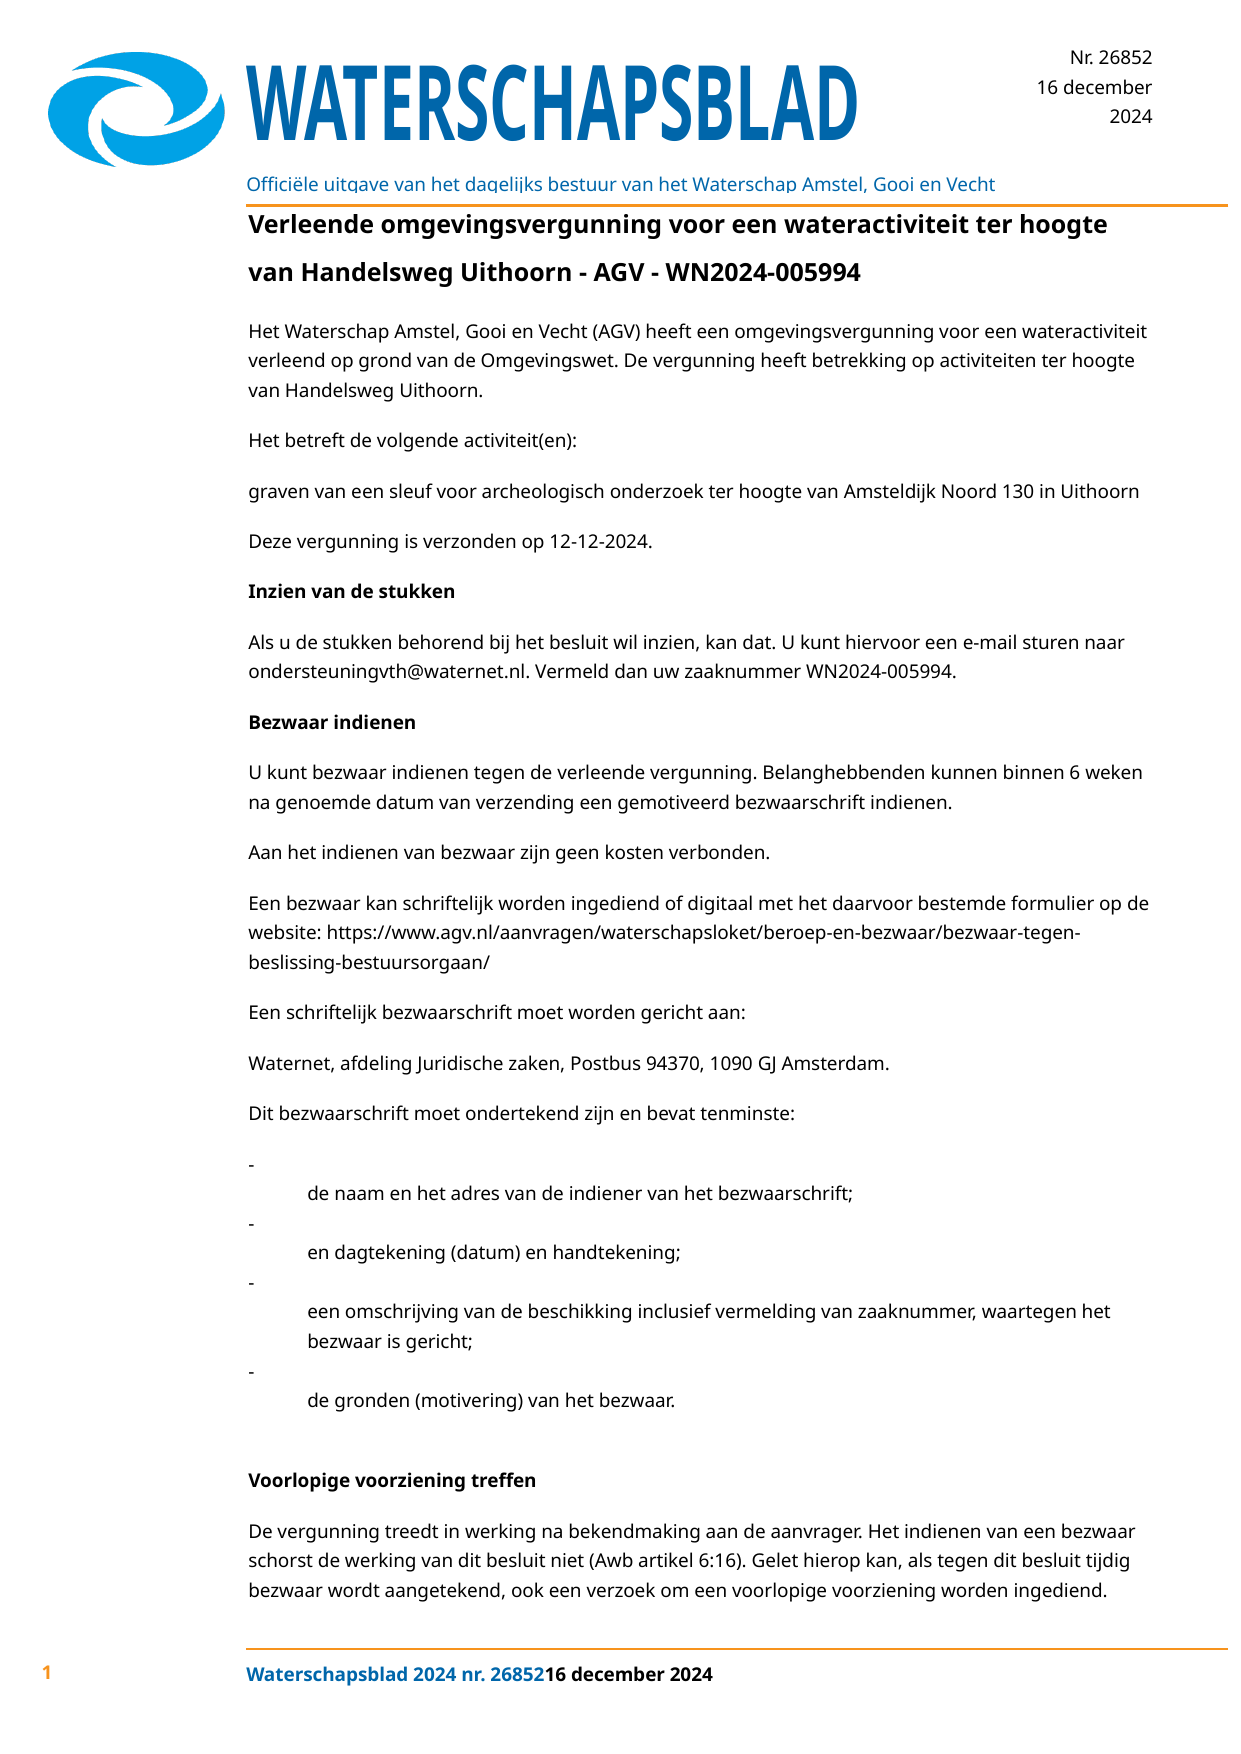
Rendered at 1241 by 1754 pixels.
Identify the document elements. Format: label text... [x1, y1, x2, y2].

text De vergunning treedt in werking na bekendmaking aan de aanvrager. Het indienen van een bezwaar schorst de werking van dit besluit niet (Awb artikel 6:16). Gelet hierop kan, als tegen dit besluit tijdig bezwaar wordt aangetekend, ook een verzoek om een voorlopige voorziening worden ingediend. [248, 1518, 1152, 1603]
text Waternet, afdeling Juridische zaken, Postbus 94370, 1090 GJ Amsterdam. [248, 1050, 1152, 1076]
text U kunt bezwaar indienen tegen de verleende vergunning. Belanghebbenden kunnen binnen 6 weken na genoemde datum van verzending een gemotiveerd bezwaarschrift indienen. [248, 759, 1152, 815]
text Dit bezwaarschrift moet ondertekend zijn en bevat tenminste: [248, 1100, 1152, 1126]
text Een schriftelijk bezwaarschrift moet worden gericht aan: [248, 999, 1152, 1025]
text Bezwaar indienen [248, 709, 1152, 735]
list de gronden (motivering) van het bezwaar. [248, 1387, 1152, 1413]
text Het Waterschap Amstel, Gooi en Vecht (AGV) heeft een omgevingsvergunning voor een wateractiviteit verleend op grond van de Omgevingswet. De vergunning heeft betrekking op activiteiten ter hoogte van Handelsweg Uithoorn. [248, 318, 1152, 403]
text graven van een sleuf voor archeologisch onderzoek ter hoogte van Amsteldijk Noord 130 in Uithoorn [248, 478, 1152, 504]
text Deze vergunning is verzonden op 12-12-2024. [248, 528, 1152, 554]
text Als u de stukken behorend bij het besluit wil inzien, kan dat. U kunt hiervoor een e-mail sturen naar ondersteuningvth@waternet.nl. Vermeld dan uw zaaknummer WN2024-005994. [248, 629, 1152, 684]
text Voorlopige voorziening treffen [248, 1467, 1152, 1493]
text Een bezwaar kan schriftelijk worden ingediend of digitaal met het daarvoor bestemde formulier op de website: https://www.agv.nl/aanvragen/waterschapsloket/beroep-en-bezwaar/bezwaar-tegen-beslissing-bestuursorgaan/ [248, 890, 1152, 975]
text Het betreft de volgende activiteit(en): [248, 427, 1152, 453]
text Aan het indienen van bezwaar zijn geen kosten verbonden. [248, 839, 1152, 865]
list en dagtekening (datum) en handtekening; [248, 1239, 1152, 1265]
text Verleende omgevingsvergunning voor een wateractiviteit ter hoogte van Handelsweg Uithoorn - AGV - WN2024-005994 [248, 207, 1152, 288]
text Inzien van de stukken [248, 579, 1152, 604]
list de naam en het adres van de indiener van het bezwaarschrift; [248, 1180, 1152, 1206]
picture [41, 47, 231, 172]
list een omschrijving van de beschikking inclusief vermelding van zaaknummer, waartegen het bezwaar is gericht; [248, 1299, 1152, 1354]
